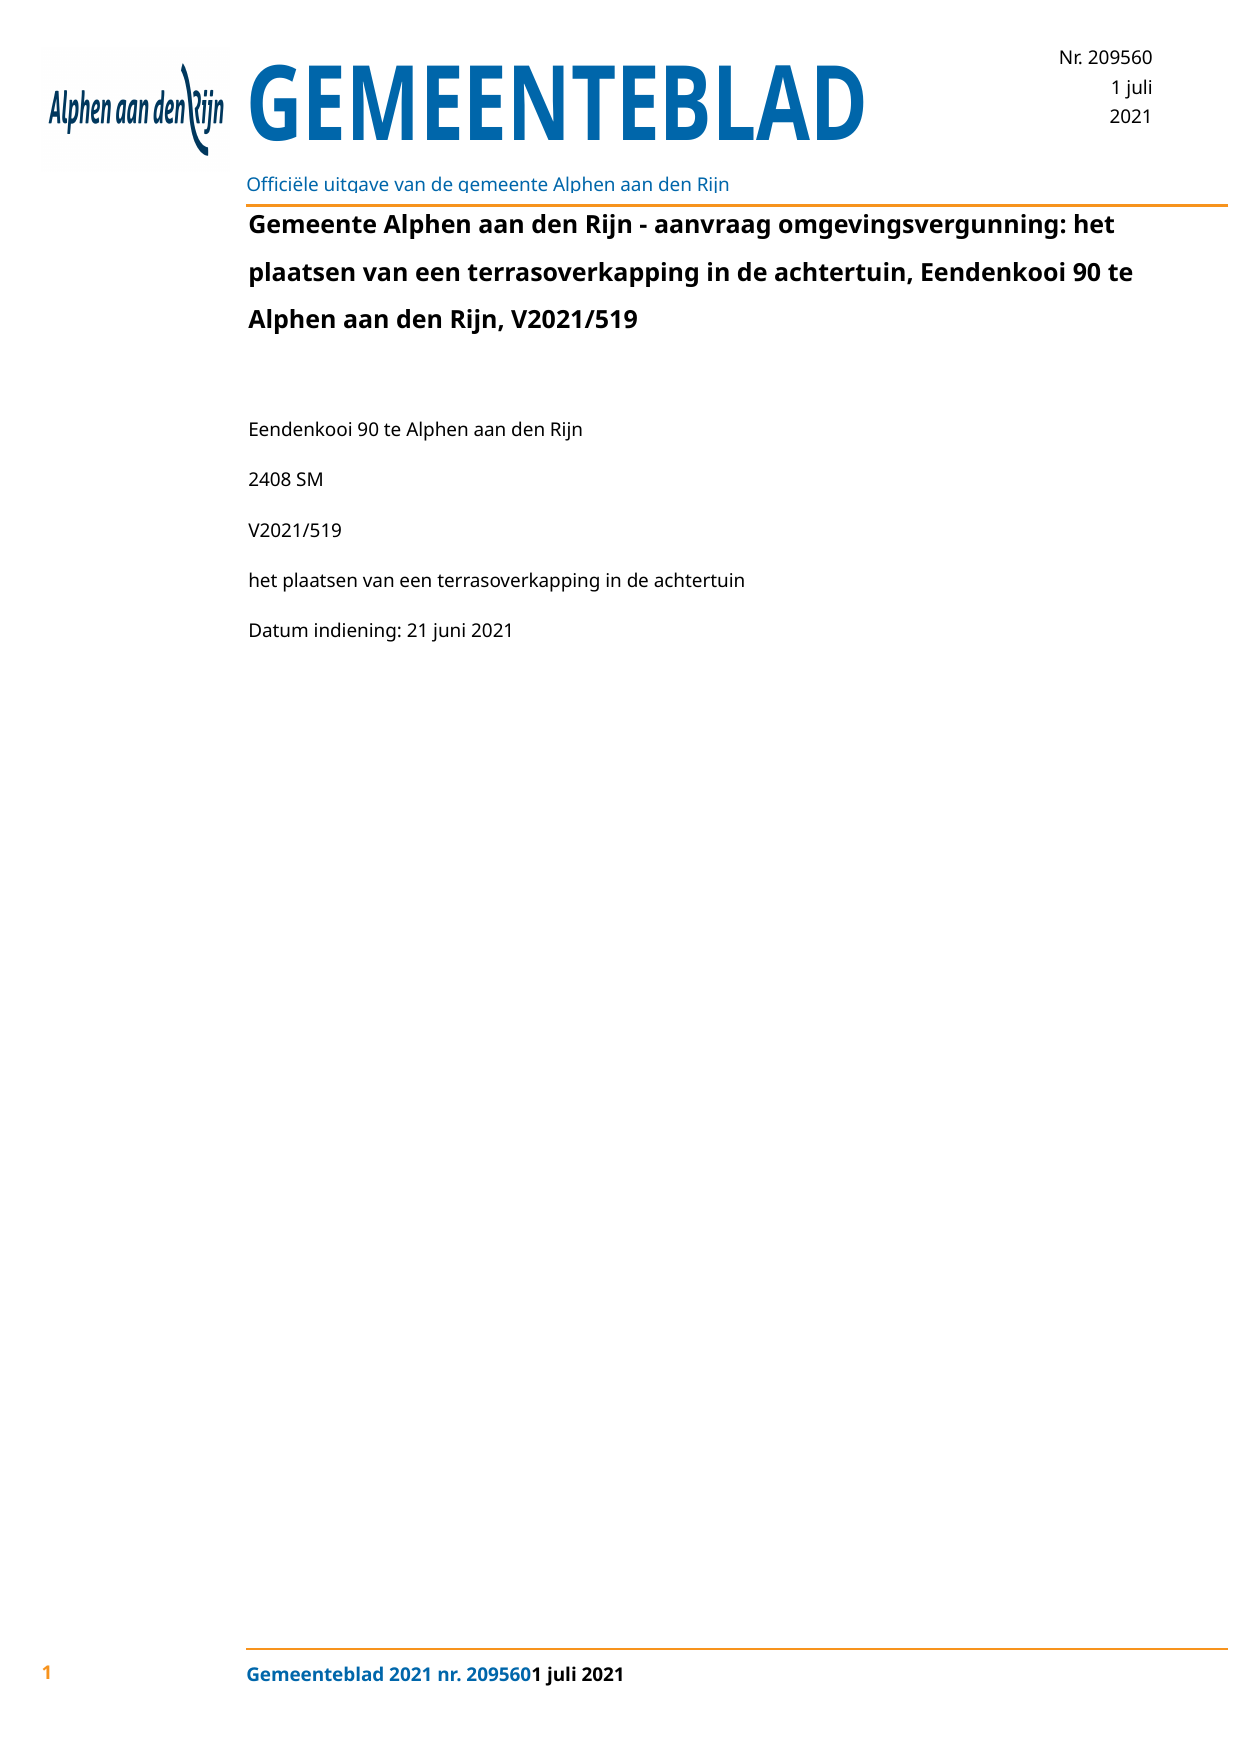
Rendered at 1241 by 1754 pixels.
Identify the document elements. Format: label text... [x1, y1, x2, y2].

text V2021/519 [248, 517, 1152, 542]
text het plaatsen van een terrasoverkapping in de achtertuin [248, 567, 1152, 593]
text Gemeente Alphen aan den Rijn - aanvraag omgevingsvergunning: het plaatsen van een terrasoverkapping in de achtertuin, Eendenkooi 90 te Alphen aan den Rijn, V2021/519 [248, 207, 1152, 336]
picture [41, 47, 231, 172]
text 2408 SM [248, 466, 1152, 492]
text Eendenkooi 90 te Alphen aan den Rijn [248, 416, 1152, 442]
text Datum indiening: 21 juni 2021 [248, 618, 1152, 643]
